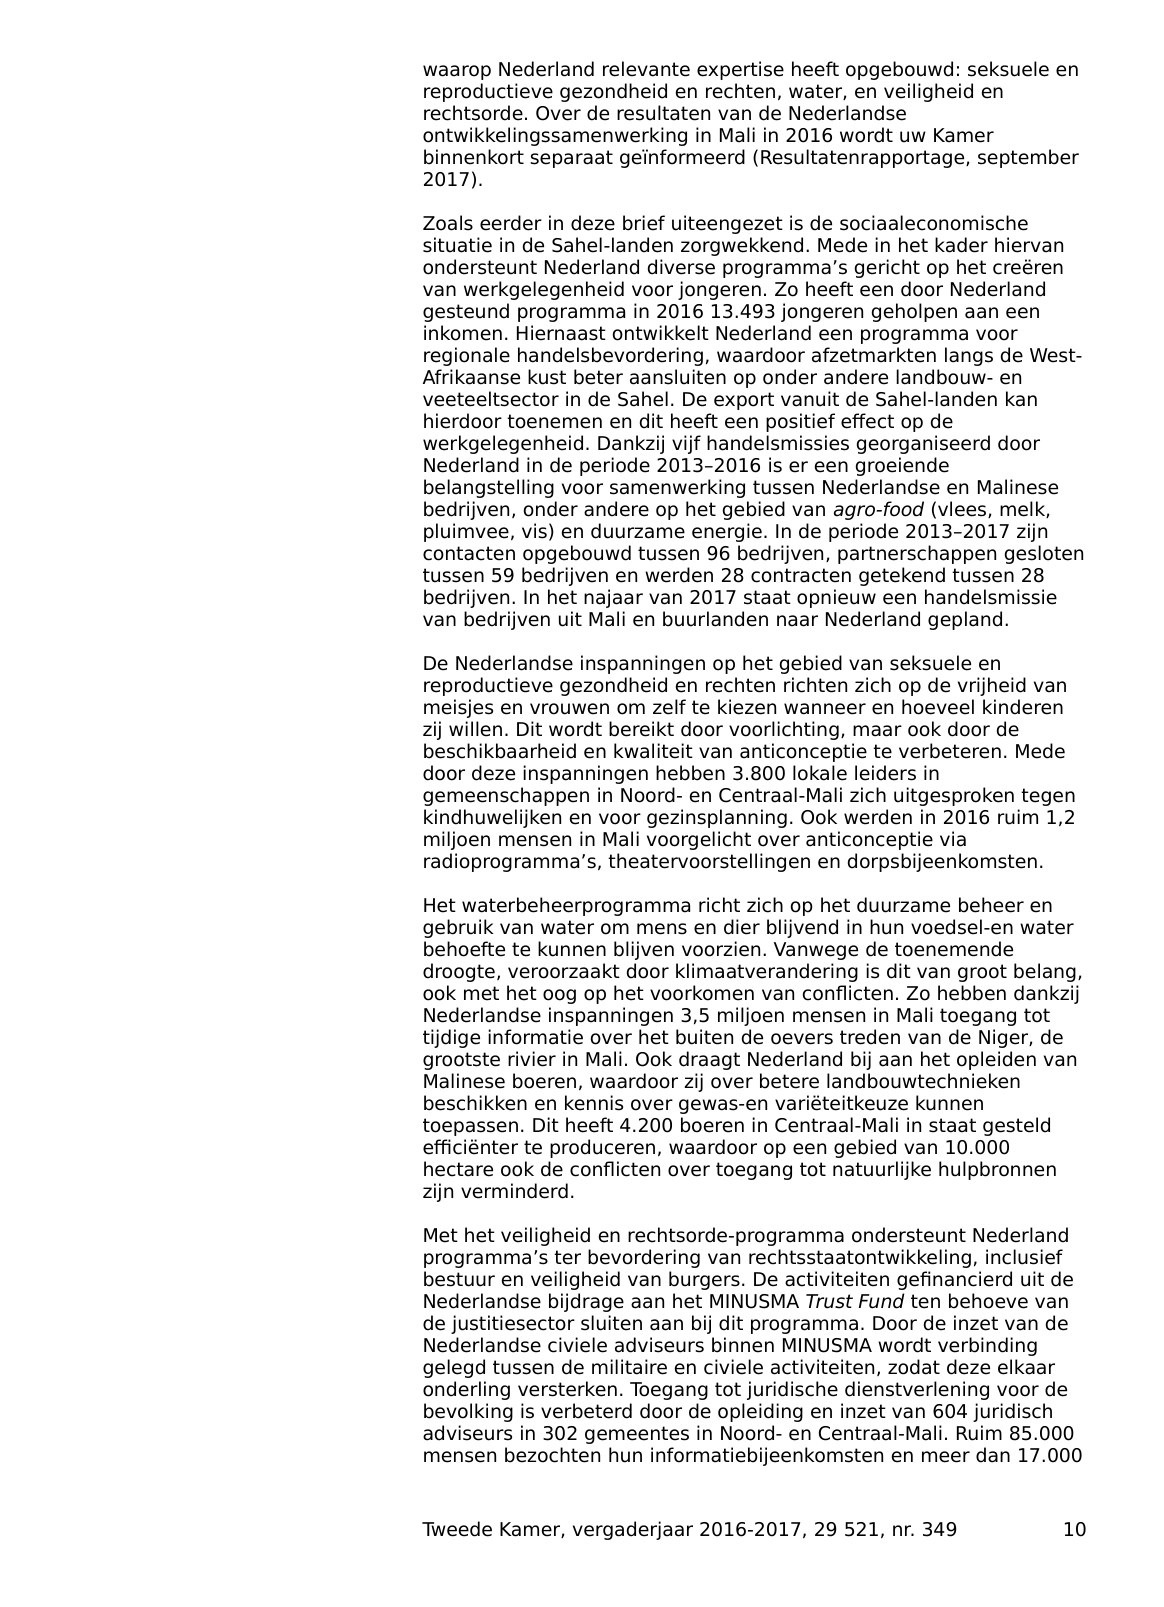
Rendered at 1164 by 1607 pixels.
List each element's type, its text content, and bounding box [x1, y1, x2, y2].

text Het waterbeheerprogramma richt zich op het duurzame beheer en gebruik van water om mens en dier blijvend in hun voedsel-en water behoefte te kunnen blijven voorzien. Vanwege de toenemende droogte, veroorzaakt door klimaatverandering is dit van groot belang, ook met het oog op het voorkomen van conflicten. Zo hebben dankzij Nederlandse inspanningen 3,5 miljoen mensen in Mali toegang tot tijdige informatie over het buiten de oevers treden van de Niger, de grootste rivier in Mali. Ook draagt Nederland bij aan het opleiden van Malinese boeren, waardoor zij over betere landbouwtechnieken beschikken en kennis over gewas-en variëteitkeuze kunnen toepassen. Dit heeft 4.200 boeren in Centraal-Mali in staat gesteld efficiënter te produceren, waardoor op een gebied van 10.000 hectare ook de conflicten over toegang tot natuurlijke hulpbronnen zijn verminderd. [422, 895, 1087, 1203]
text Zoals eerder in deze brief uiteengezet is de sociaaleconomische situatie in de Sahel-landen zorgwekkend. Mede in het kader hiervan ondersteunt Nederland diverse programma’s gericht op het creëren van werkgelegenheid voor jongeren. Zo heeft een door Nederland gesteund programma in 2016 13.493 jongeren geholpen aan een inkomen. Hiernaast ontwikkelt Nederland een programma voor regionale handelsbevordering, waardoor afzetmarkten langs de West-Afrikaanse kust beter aansluiten op onder andere landbouw- en veeteeltsector in de Sahel. De export vanuit de Sahel-landen kan hierdoor toenemen en dit heeft een positief effect op de werkgelegenheid. Dankzij vijf handelsmissies georganiseerd door Nederland in de periode 2013–2016 is er een groeiende belangstelling voor samenwerking tussen Nederlandse en Malinese bedrijven, onder andere op het gebied van agro-food (vlees, melk, pluimvee, vis) en duurzame energie. In de periode 2013–2017 zijn contacten opgebouwd tussen 96 bedrijven, partnerschappen gesloten tussen 59 bedrijven en werden 28 contracten getekend tussen 28 bedrijven. In het najaar van 2017 staat opnieuw een handelsmissie van bedrijven uit Mali en buurlanden naar Nederland gepland. [422, 213, 1087, 631]
text waarop Nederland relevante expertise heeft opgebouwd: seksuele en reproductieve gezondheid en rechten, water, en veiligheid en rechtsorde. Over de resultaten van de Nederlandse ontwikkelingssamenwerking in Mali in 2016 wordt uw Kamer binnenkort separaat geïnformeerd (Resultatenrapportage, september 2017). [422, 59, 1087, 191]
text Met het veiligheid en rechtsorde-programma ondersteunt Nederland programma’s ter bevordering van rechtsstaatontwikkeling, inclusief bestuur en veiligheid van burgers. De activiteiten gefinancierd uit de Nederlandse bijdrage aan het MINUSMA Trust Fund ten behoeve van de justitiesector sluiten aan bij dit programma. Door de inzet van de Nederlandse civiele adviseurs binnen MINUSMA wordt verbinding gelegd tussen de militaire en civiele activiteiten, zodat deze elkaar onderling versterken. Toegang tot juridische dienstverlening voor de bevolking is verbeterd door de opleiding en inzet van 604 juridisch adviseurs in 302 gemeentes in Noord- en Centraal-Mali. Ruim 85.000 mensen bezochten hun informatiebijeenkomsten en meer dan 17.000 [422, 1225, 1087, 1467]
text De Nederlandse inspanningen op het gebied van seksuele en reproductieve gezondheid en rechten richten zich op de vrijheid van meisjes en vrouwen om zelf te kiezen wanneer en hoeveel kinderen zij willen. Dit wordt bereikt door voorlichting, maar ook door de beschikbaarheid en kwaliteit van anticonceptie te verbeteren. Mede door deze inspanningen hebben 3.800 lokale leiders in gemeenschappen in Noord- en Centraal-Mali zich uitgesproken tegen kindhuwelijken en voor gezinsplanning. Ook werden in 2016 ruim 1,2 miljoen mensen in Mali voorgelicht over anticonceptie via radioprogramma’s, theatervoorstellingen en dorpsbijeenkomsten. [422, 653, 1087, 873]
